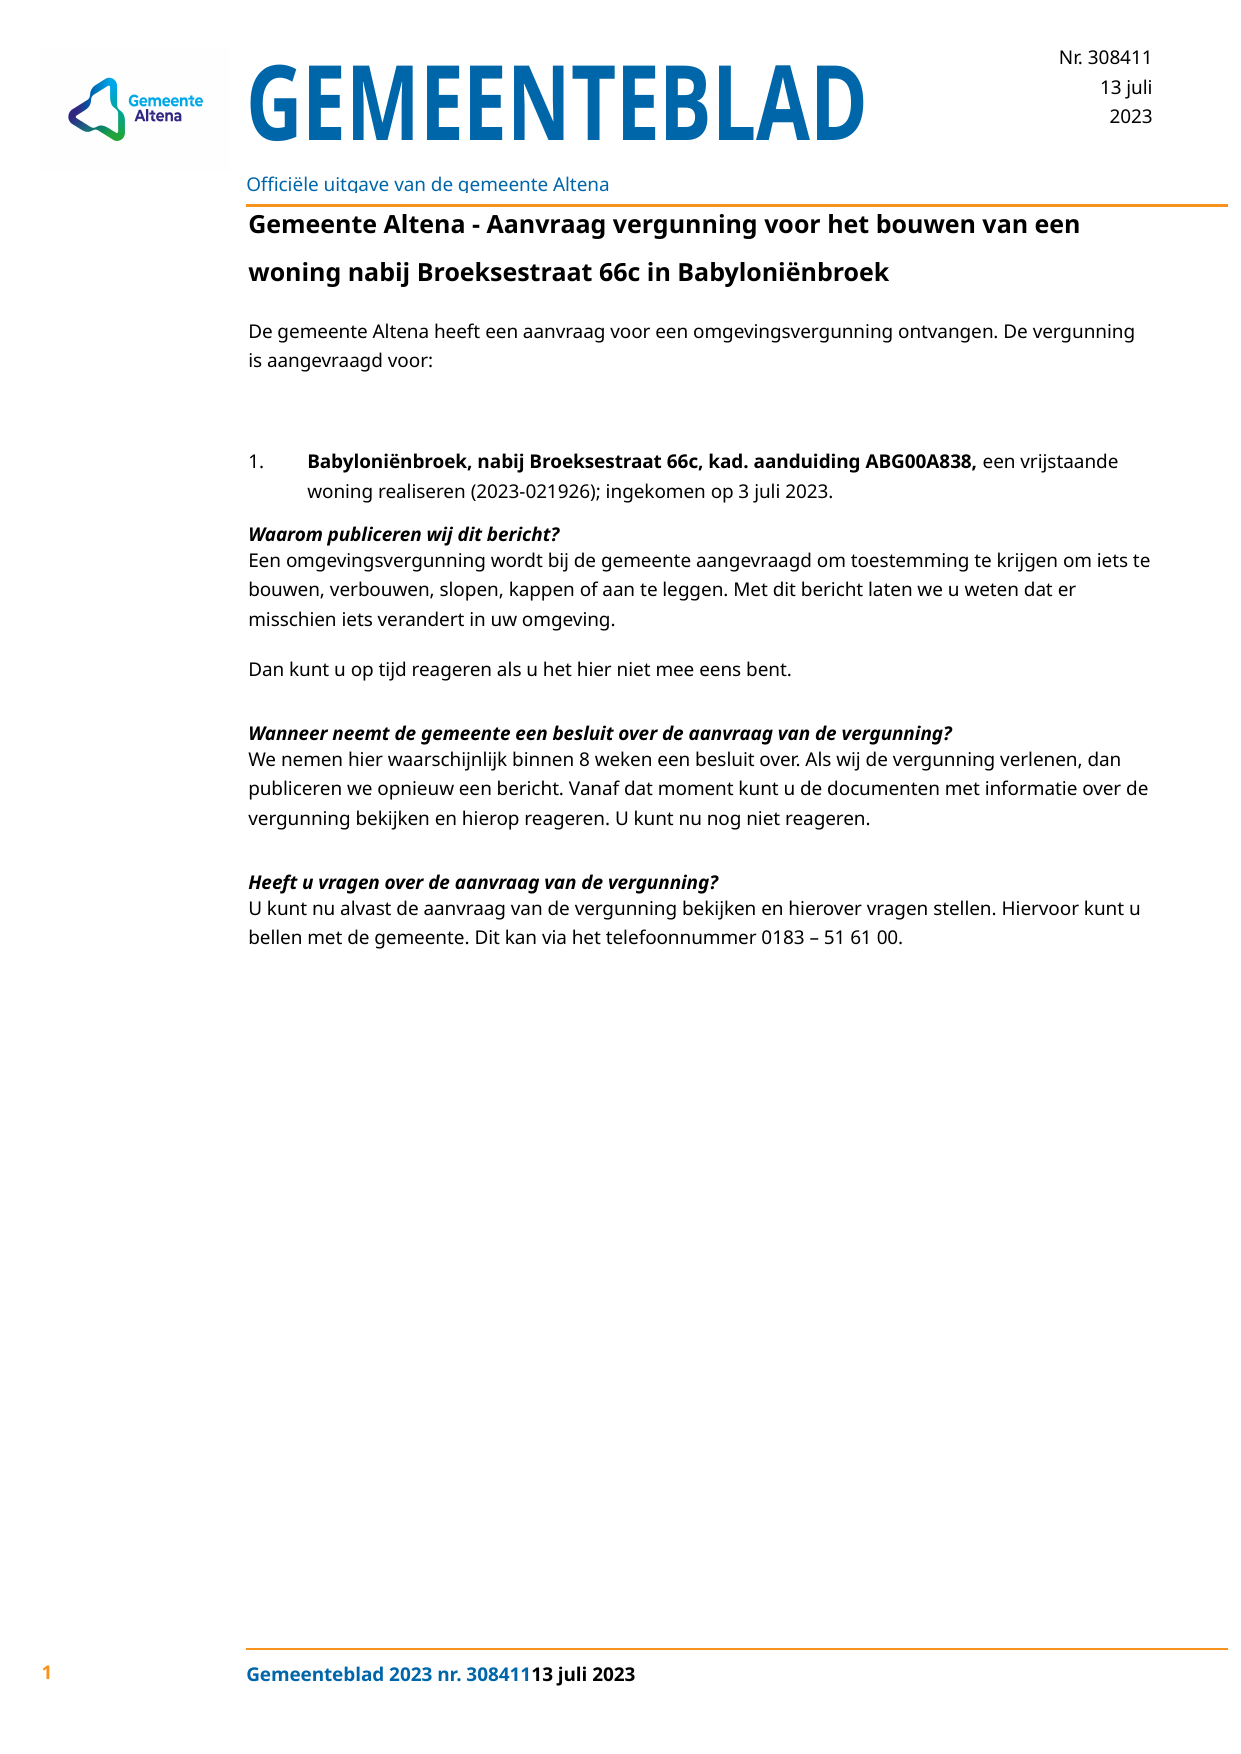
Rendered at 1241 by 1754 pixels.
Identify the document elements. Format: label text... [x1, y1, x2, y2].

text De gemeente Altena heeft een aanvraag voor een omgevingsvergunning ontvangen. De vergunning is aangevraagd voor: [248, 318, 1152, 373]
text Dan kunt u op tijd reageren als u het hier niet mee eens bent. [248, 656, 1152, 682]
text Waarom publiceren wij dit bericht? [248, 521, 1152, 547]
text Wanneer neemt de gemeente een besluit over de aanvraag van de vergunning? [248, 720, 1152, 746]
text Gemeente Altena - Aanvraag vergunning voor het bouwen van een woning nabij Broeksestraat 66c in Babyloniënbroek [248, 207, 1152, 288]
text Een omgevingsvergunning wordt bij de gemeente aangevraagd om toestemming te krijgen om iets te bouwen, verbouwen, slopen, kappen of aan te leggen. Met dit bericht laten we u weten dat er misschien iets verandert in uw omgeving. [248, 547, 1152, 632]
text We nemen hier waarschijnlijk binnen 8 weken een besluit over. Als wij de vergunning verlenen, dan publiceren we opnieuw een bericht. Vanaf dat moment kunt u de documenten met informatie over de vergunning bekijken en hierop reageren. U kunt nu nog niet reageren. [248, 746, 1152, 831]
text Heeft u vragen over de aanvraag van de vergunning? [248, 869, 1152, 895]
text U kunt nu alvast de aanvraag van de vergunning bekijken en hierover vragen stellen. Hiervoor kunt u bellen met de gemeente. Dit kan via het telefoonnummer 0183 – 51 61 00. [248, 895, 1152, 950]
list Babyloniënbroek, nabij Broeksestraat 66c, kad. aanduiding ABG00A838, een vrijstaande woning realiseren (2023-021926); ingekomen op 3 juli 2023. [248, 448, 1152, 504]
picture [41, 47, 231, 172]
